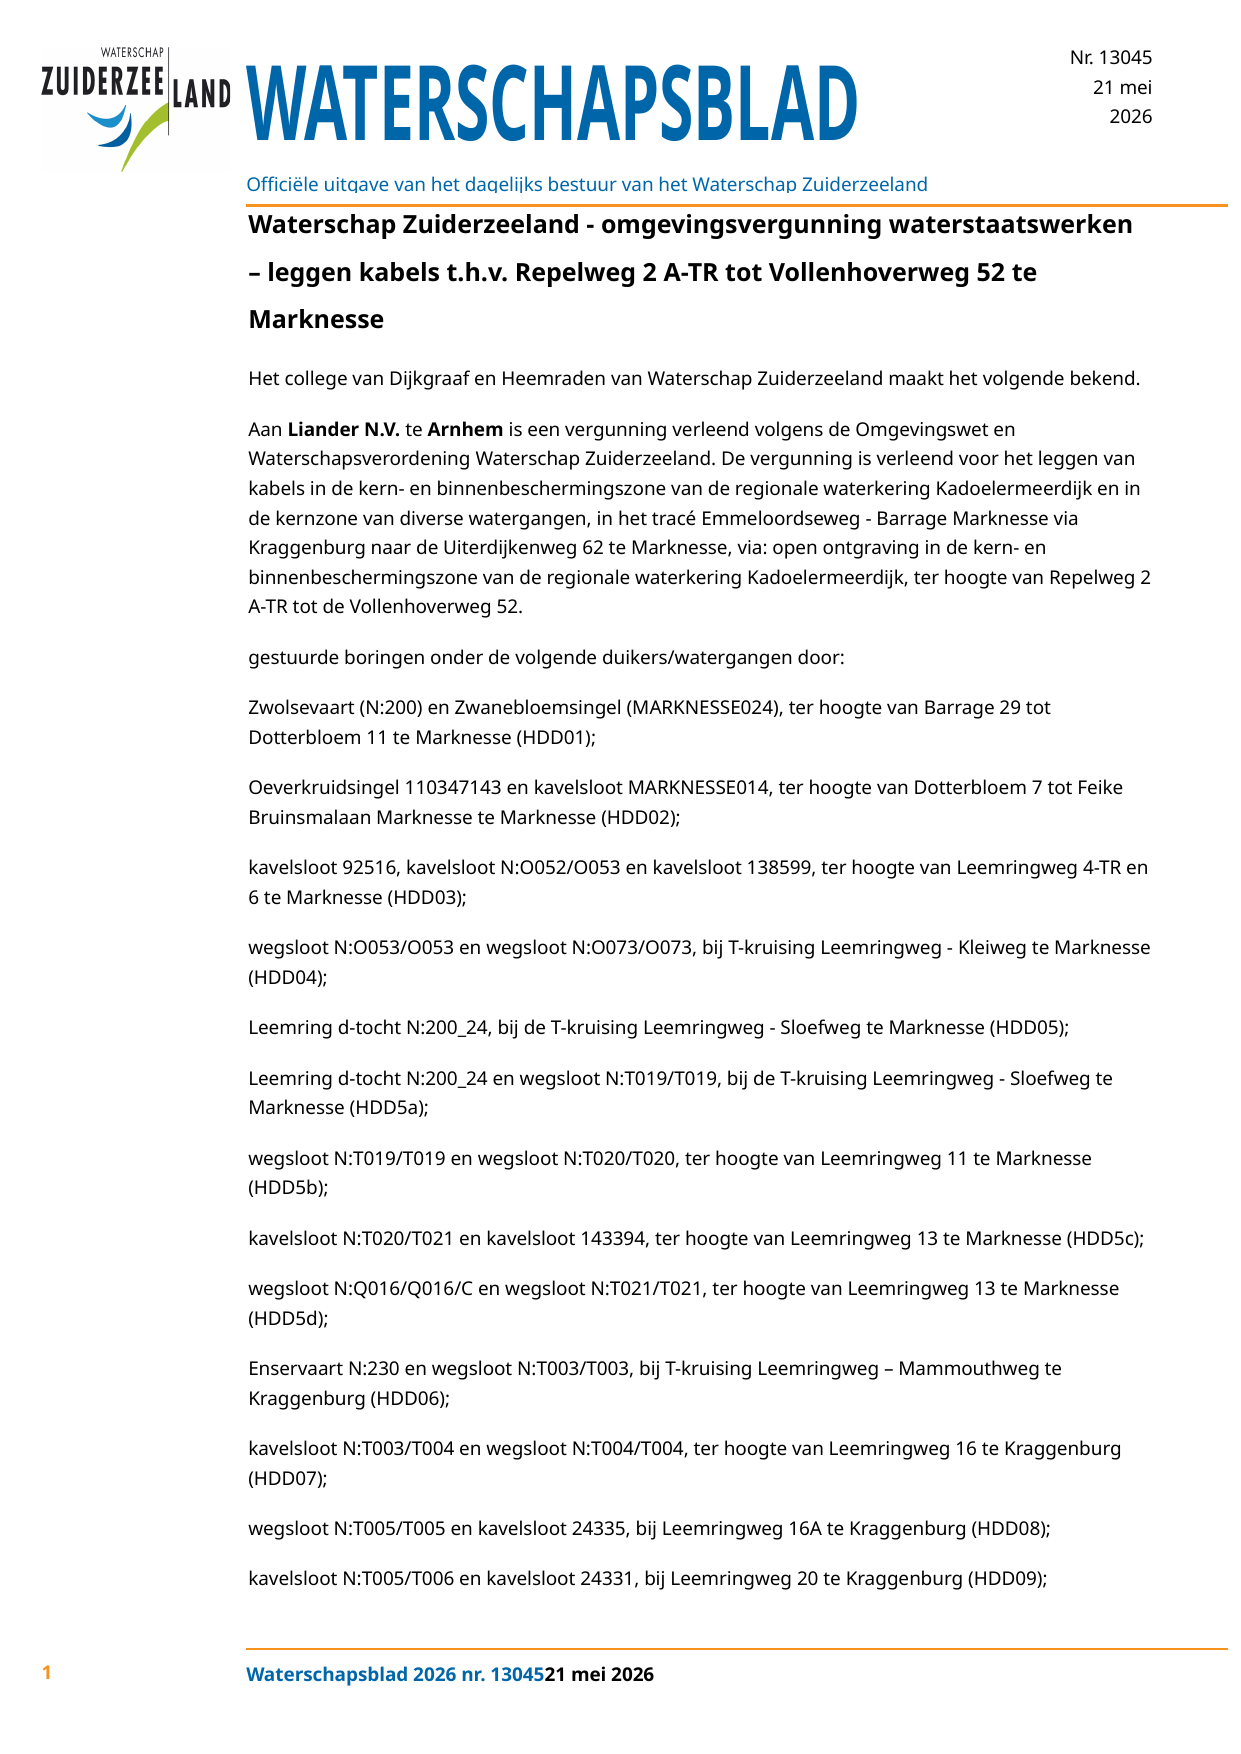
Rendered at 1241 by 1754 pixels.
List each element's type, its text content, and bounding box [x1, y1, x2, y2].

text Leemring d-tocht N:200_24, bij de T-kruising Leemringweg - Sloefweg te Marknesse (HDD05); [248, 1014, 1152, 1040]
text wegsloot N:T005/T005 en kavelsloot 24335, bij Leemringweg 16A te Kraggenburg (HDD08); [248, 1515, 1152, 1541]
text wegsloot N:O053/O053 en wegsloot N:O073/O073, bij T-kruising Leemringweg - Kleiweg te Marknesse (HDD04); [248, 934, 1152, 989]
text kavelsloot 92516, kavelsloot N:O052/O053 en kavelsloot 138599, ter hoogte van Leemringweg 4-TR en 6 te Marknesse (HDD03); [248, 854, 1152, 909]
picture [41, 47, 231, 172]
text Oeverkruidsingel 110347143 en kavelsloot MARKNESSE014, ter hoogte van Dotterbloem 7 tot Feike Bruinsmalaan Marknesse te Marknesse (HDD02); [248, 774, 1152, 829]
text kavelsloot N:T003/T004 en wegsloot N:T004/T004, ter hoogte van Leemringweg 16 te Kraggenburg (HDD07); [248, 1435, 1152, 1490]
text gestuurde boringen onder de volgende duikers/watergangen door: [248, 644, 1152, 669]
text Waterschap Zuiderzeeland - omgevingsvergunning waterstaatswerken – leggen kabels t.h.v. Repelweg 2 A-TR tot Vollenhoverweg 52 te Marknesse [248, 207, 1152, 336]
text wegsloot N:Q016/Q016/C en wegsloot N:T021/T021, ter hoogte van Leemringweg 13 te Marknesse (HDD5d); [248, 1275, 1152, 1330]
text kavelsloot N:T020/T021 en kavelsloot 143394, ter hoogte van Leemringweg 13 te Marknesse (HDD5c); [248, 1225, 1152, 1250]
text wegsloot N:T019/T019 en wegsloot N:T020/T020, ter hoogte van Leemringweg 11 te Marknesse (HDD5b); [248, 1145, 1152, 1200]
text Aan Liander N.V. te Arnhem is een vergunning verleend volgens de Omgevingswet en Waterschapsverordening Waterschap Zuiderzeeland. De vergunning is verleend voor het leggen van kabels in de kern- en binnenbeschermingszone van de regionale waterkering Kadoelermeerdijk en in de kernzone van diverse watergangen, in het tracé Emmeloordseweg - Barrage Marknesse via Kraggenburg naar de Uiterdijkenweg 62 te Marknesse, via: open ontgraving in de kern- en binnenbeschermingszone van de regionale waterkering Kadoelermeerdijk, ter hoogte van Repelweg 2 A-TR tot de Vollenhoverweg 52. [248, 416, 1152, 619]
text kavelsloot N:T005/T006 en kavelsloot 24331, bij Leemringweg 20 te Kraggenburg (HDD09); [248, 1566, 1152, 1591]
text Leemring d-tocht N:200_24 en wegsloot N:T019/T019, bij de T-kruising Leemringweg - Sloefweg te Marknesse (HDD5a); [248, 1065, 1152, 1120]
text Enservaart N:230 en wegsloot N:T003/T003, bij T-kruising Leemringweg – Mammouthweg te Kraggenburg (HDD06); [248, 1355, 1152, 1410]
text Zwolsevaart (N:200) en Zwanebloemsingel (MARKNESSE024), ter hoogte van Barrage 29 tot Dotterbloem 11 te Marknesse (HDD01); [248, 694, 1152, 749]
text Het college van Dijkgraaf en Heemraden van Waterschap Zuiderzeeland maakt het volgende bekend. [248, 366, 1152, 391]
